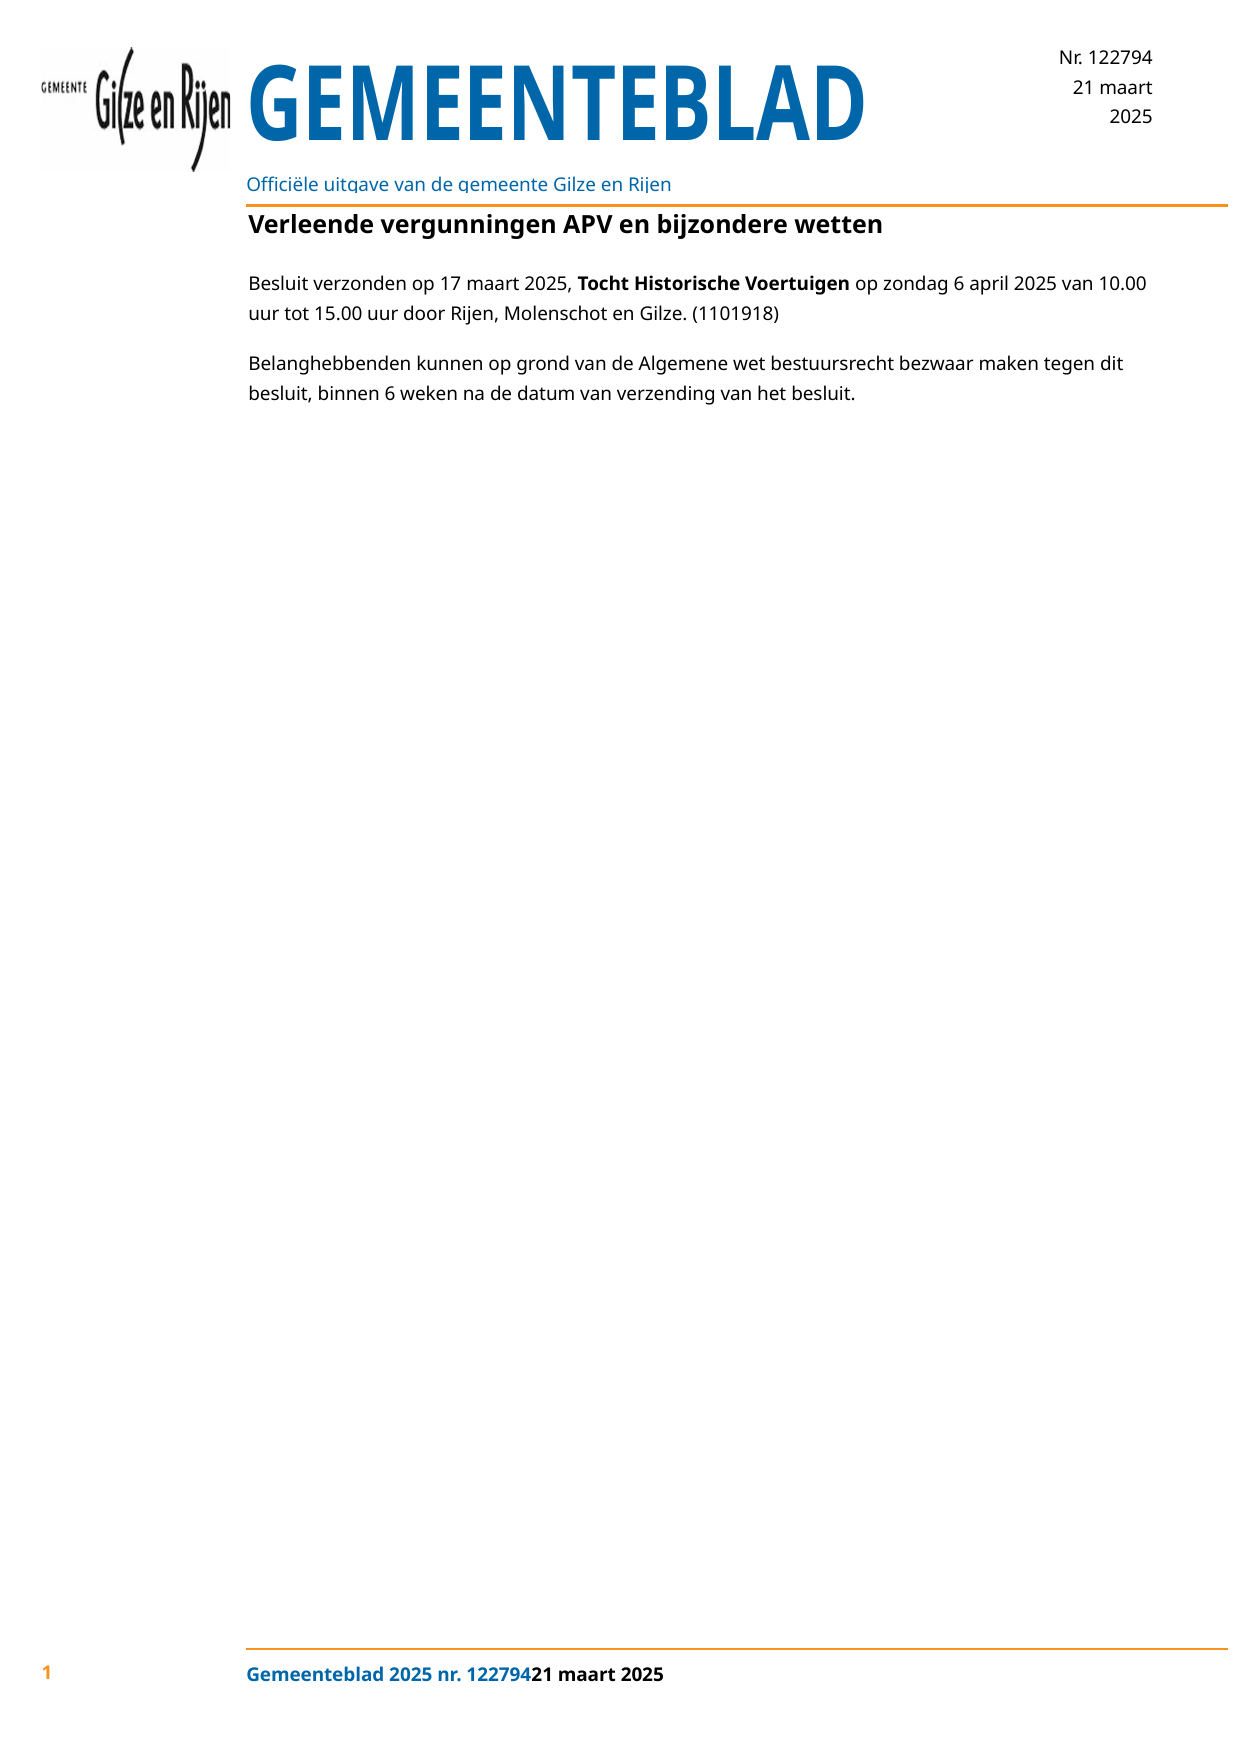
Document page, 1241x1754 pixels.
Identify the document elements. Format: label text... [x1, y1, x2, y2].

text Verleende vergunningen APV en bijzondere wetten [248, 207, 1152, 241]
text Belanghebbenden kunnen op grond van de Algemene wet bestuursrecht bezwaar maken tegen dit besluit, binnen 6 weken na de datum van verzending van het besluit. [248, 350, 1152, 406]
picture [41, 47, 231, 172]
text Besluit verzonden op 17 maart 2025, Tocht Historische Voertuigen op zondag 6 april 2025 van 10.00 uur tot 15.00 uur door Rijen, Molenschot en Gilze. (1101918) [248, 270, 1152, 326]
